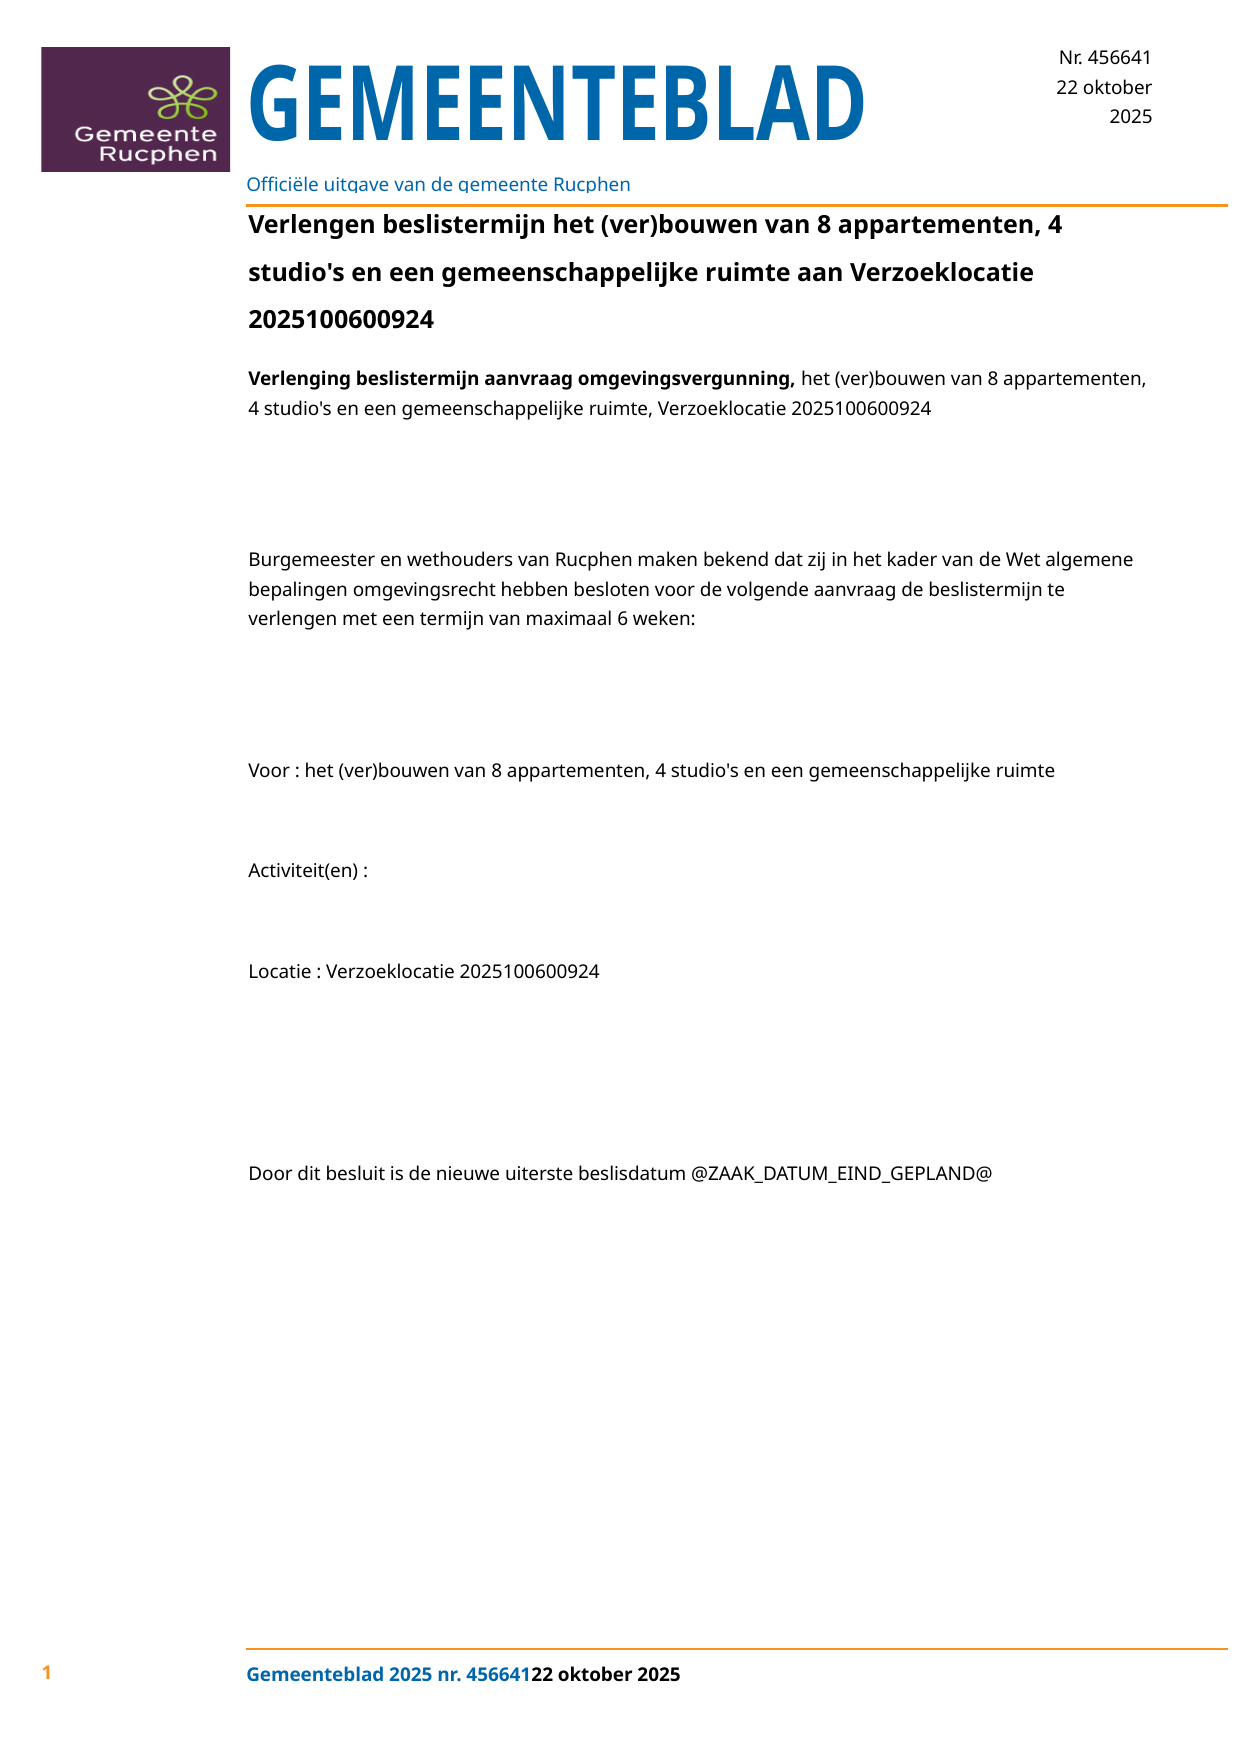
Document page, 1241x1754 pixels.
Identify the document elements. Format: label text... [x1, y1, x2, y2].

text Voor : het (ver)bouwen van 8 appartementen, 4 studio's en een gemeenschappelijke ruimte [248, 757, 1152, 782]
text Burgemeester en wethouders van Rucphen maken bekend dat zij in het kader van de Wet algemene bepalingen omgevingsrecht hebben besloten voor de volgende aanvraag de beslistermijn te verlengen met een termijn van maximaal 6 weken: [248, 546, 1152, 631]
text Activiteit(en) : [248, 858, 1152, 883]
text Locatie : Verzoeklocatie 2025100600924 [248, 958, 1152, 984]
picture [41, 47, 231, 172]
text Verlenging beslistermijn aanvraag omgevingsvergunning, het (ver)bouwen van 8 appartementen, 4 studio's en een gemeenschappelijke ruimte, Verzoeklocatie 2025100600924 [248, 366, 1152, 421]
text Door dit besluit is de nieuwe uiterste beslisdatum @ZAAK_DATUM_EIND_GEPLAND@ [248, 1160, 1152, 1186]
text Verlengen beslistermijn het (ver)bouwen van 8 appartementen, 4 studio's en een gemeenschappelijke ruimte aan Verzoeklocatie 2025100600924 [248, 207, 1152, 336]
